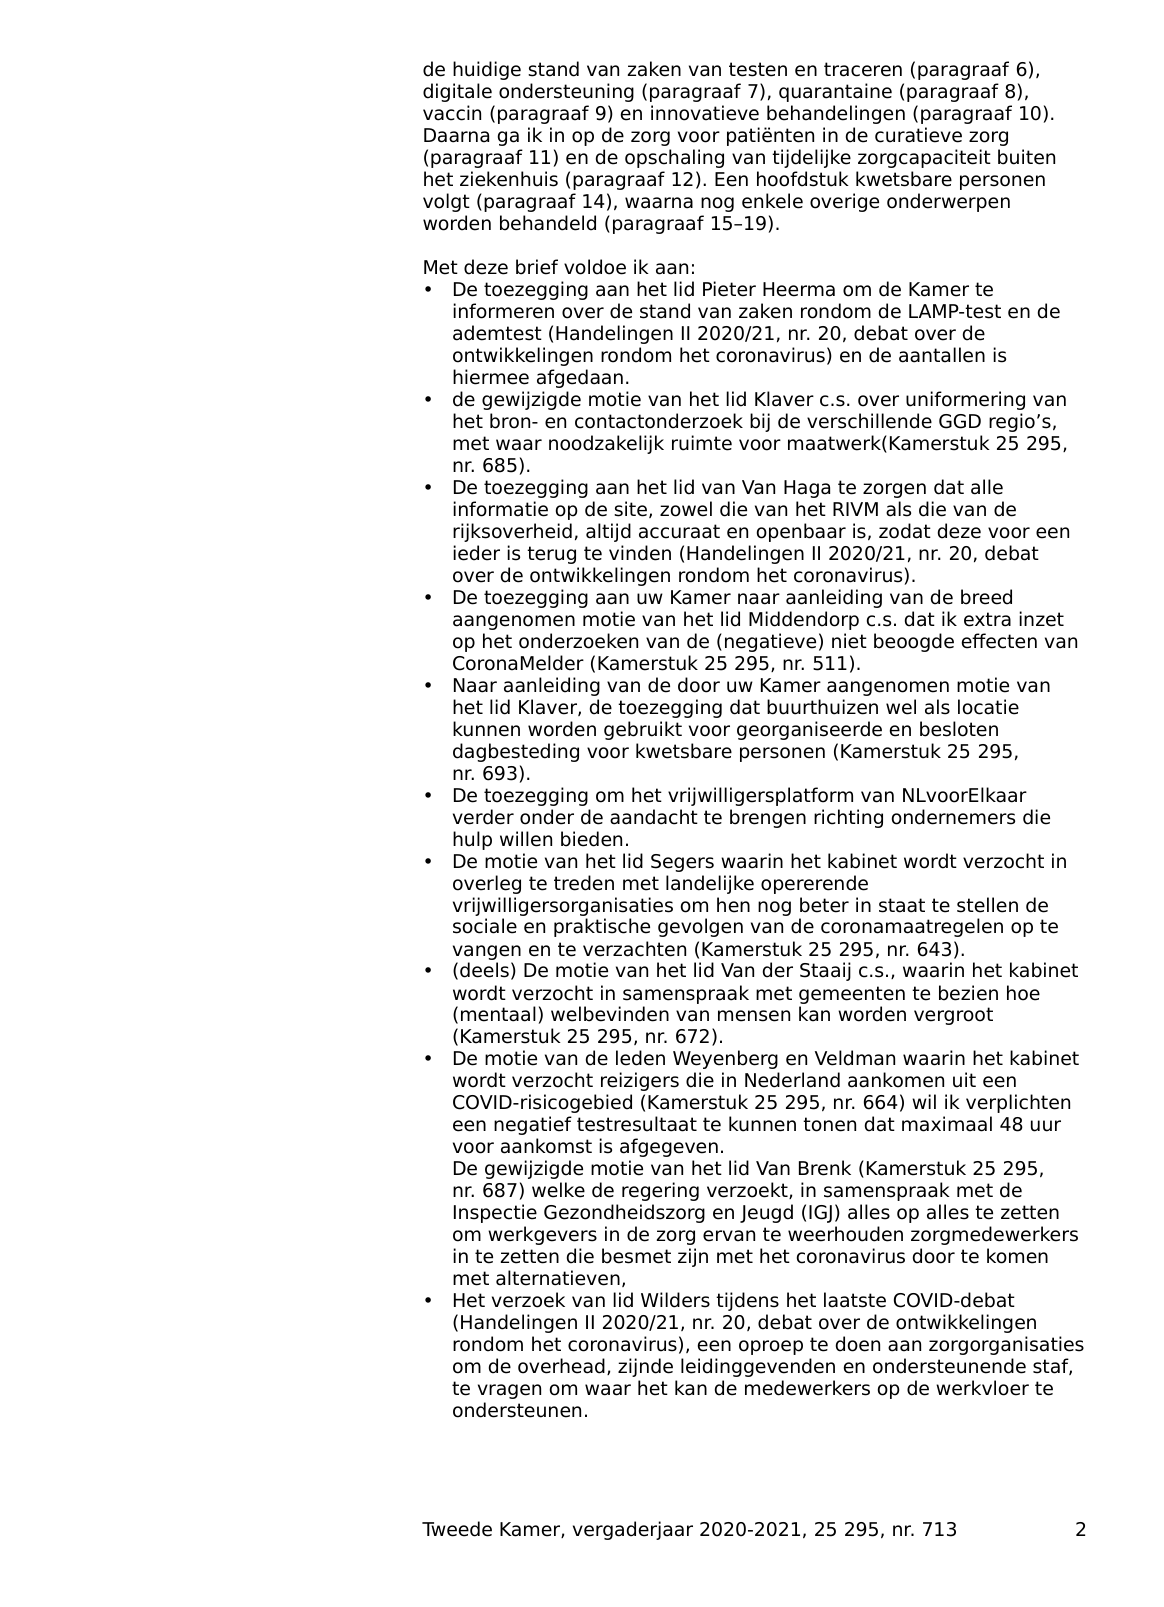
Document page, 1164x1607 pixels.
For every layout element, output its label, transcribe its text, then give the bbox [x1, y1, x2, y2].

text • De toezegging aan het lid Pieter Heerma om de Kamer te informeren over de stand van zaken rondom de LAMP-test en de ademtest (Handelingen II 2020/21, nr. 20, debat over de ontwikkelingen rondom het coronavirus) en de aantallen is hiermee afgedaan. [422, 279, 1087, 389]
text • (deels) De motie van het lid Van der Staaij c.s., waarin het kabinet wordt verzocht in samenspraak met gemeenten te bezien hoe (mentaal) welbevinden van mensen kan worden vergroot (Kamerstuk 25 295, nr. 672). [422, 960, 1087, 1048]
text de huidige stand van zaken van testen en traceren (paragraaf 6), digitale ondersteuning (paragraaf 7), quarantaine (paragraaf 8), vaccin (paragraaf 9) en innovatieve behandelingen (paragraaf 10). Daarna ga ik in op de zorg voor patiënten in de curatieve zorg (paragraaf 11) en de opschaling van tijdelijke zorgcapaciteit buiten het ziekenhuis (paragraaf 12). Een hoofdstuk kwetsbare personen volgt (paragraaf 14), waarna nog enkele overige onderwerpen worden behandeld (paragraaf 15–19). [422, 59, 1087, 235]
text Met deze brief voldoe ik aan: [422, 257, 1087, 279]
text • Het verzoek van lid Wilders tijdens het laatste COVID-debat (Handelingen II 2020/21, nr. 20, debat over de ontwikkelingen rondom het coronavirus), een oproep te doen aan zorgorganisaties om de overhead, zijnde leidinggevenden en ondersteunende staf, te vragen om waar het kan de medewerkers op de werkvloer te ondersteunen. [422, 1290, 1087, 1422]
text • De toezegging aan het lid van Van Haga te zorgen dat alle informatie op de site, zowel die van het RIVM als die van de rijksoverheid, altijd accuraat en openbaar is, zodat deze voor een ieder is terug te vinden (Handelingen II 2020/21, nr. 20, debat over de ontwikkelingen rondom het coronavirus). [422, 477, 1087, 587]
text • De toezegging aan uw Kamer naar aanleiding van de breed aangenomen motie van het lid Middendorp c.s. dat ik extra inzet op het onderzoeken van de (negatieve) niet beoogde effecten van CoronaMelder (Kamerstuk 25 295, nr. 511). [422, 587, 1087, 675]
text • De motie van de leden Weyenberg en Veldman waarin het kabinet wordt verzocht reizigers die in Nederland aankomen uit een COVID-risicogebied (Kamerstuk 25 295, nr. 664) wil ik verplichten een negatief testresultaat te kunnen tonen dat maximaal 48 uur voor aankomst is afgegeven. [422, 1048, 1087, 1158]
text De gewijzigde motie van het lid Van Brenk (Kamerstuk 25 295, nr. 687) welke de regering verzoekt, in samenspraak met de Inspectie Gezondheidszorg en Jeugd (IGJ) alles op alles te zetten om werkgevers in de zorg ervan te weerhouden zorgmedewerkers in te zetten die besmet zijn met het coronavirus door te komen met alternatieven, [452, 1158, 1087, 1290]
text • de gewijzigde motie van het lid Klaver c.s. over uniformering van het bron- en contactonderzoek bij de verschillende GGD regio’s, met waar noodzakelijk ruimte voor maatwerk(Kamerstuk 25 295, nr. 685). [422, 389, 1087, 477]
text • De motie van het lid Segers waarin het kabinet wordt verzocht in overleg te treden met landelijke opererende vrijwilligersorganisaties om hen nog beter in staat te stellen de sociale en praktische gevolgen van de coronamaatregelen op te vangen en te verzachten (Kamerstuk 25 295, nr. 643). [422, 851, 1087, 960]
text • De toezegging om het vrijwilligersplatform van NLvoorElkaar verder onder de aandacht te brengen richting ondernemers die hulp willen bieden. [422, 784, 1087, 851]
text • Naar aanleiding van de door uw Kamer aangenomen motie van het lid Klaver, de toezegging dat buurthuizen wel als locatie kunnen worden gebruikt voor georganiseerde en besloten dagbesteding voor kwetsbare personen (Kamerstuk 25 295, nr. 693). [422, 675, 1087, 784]
